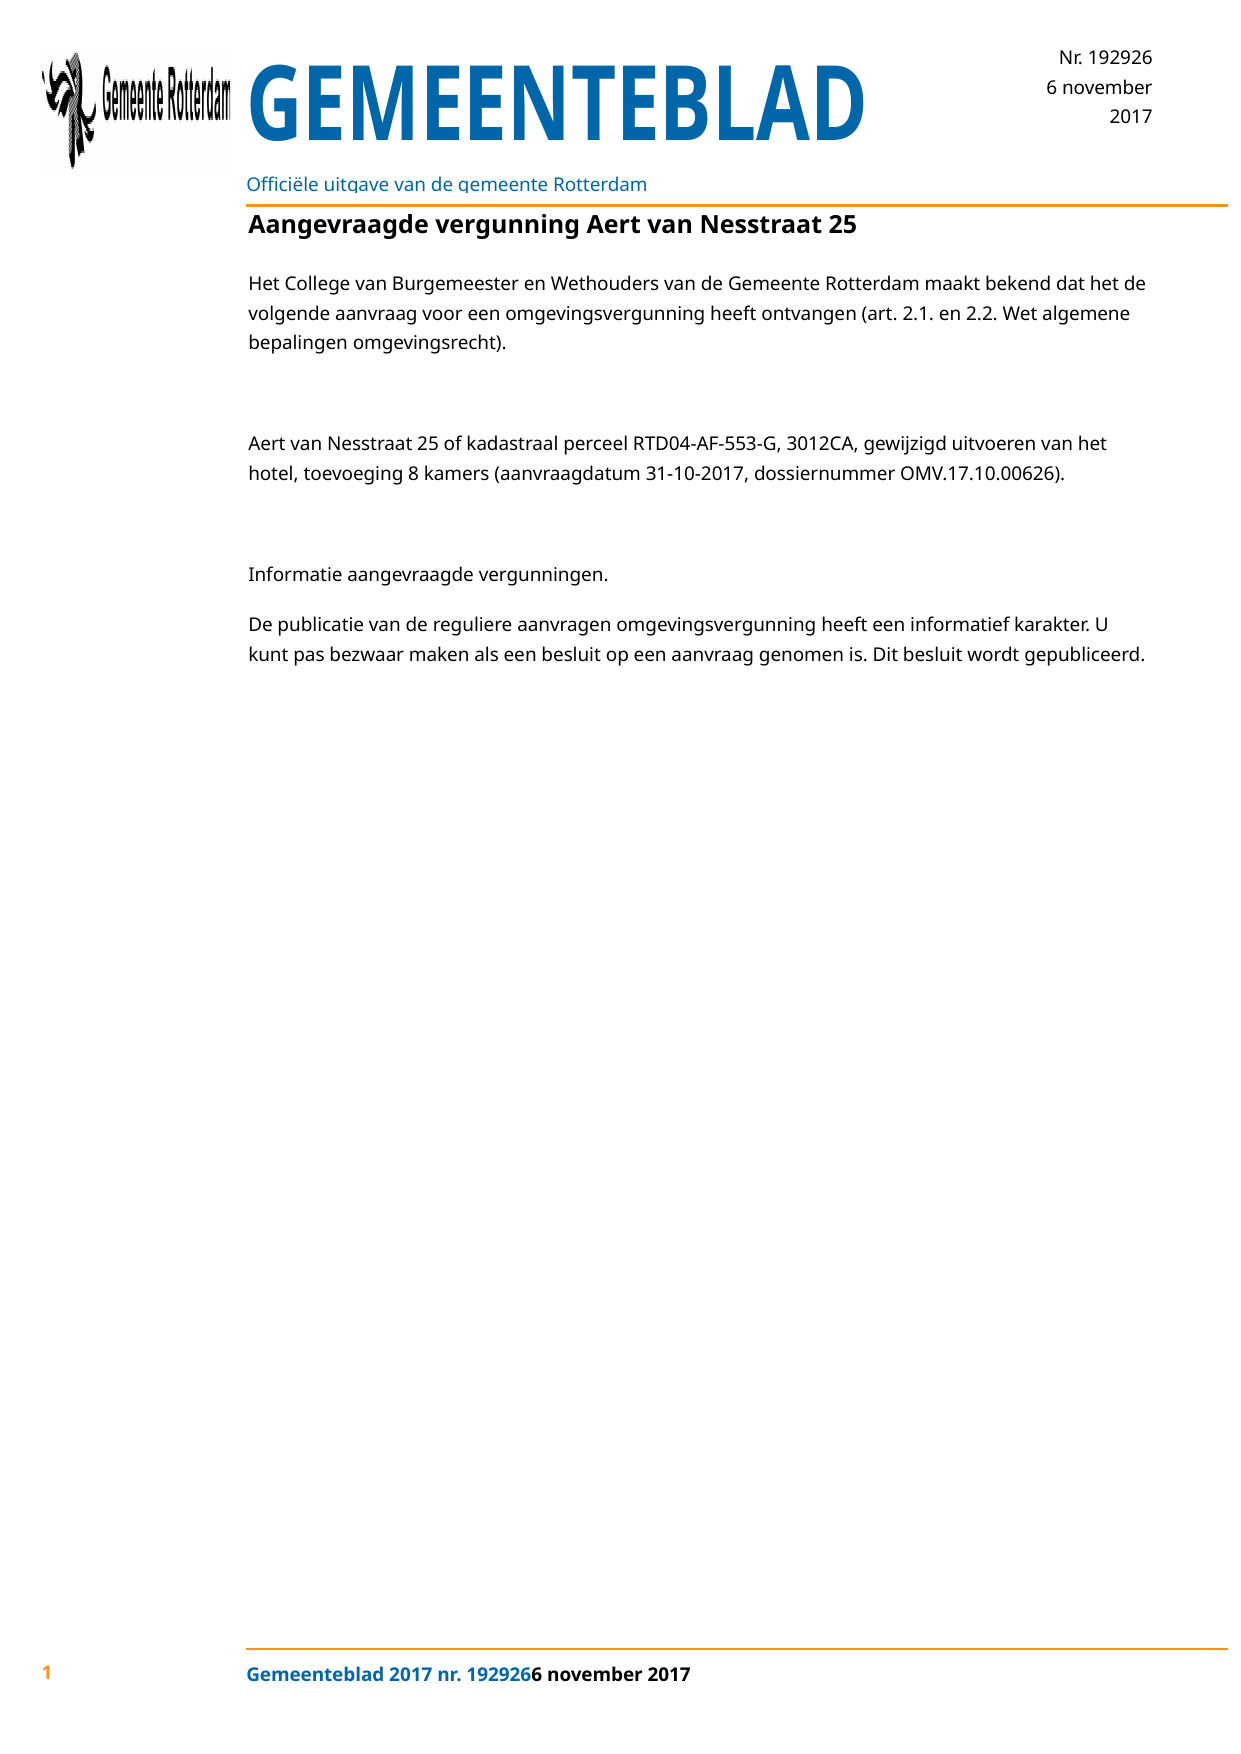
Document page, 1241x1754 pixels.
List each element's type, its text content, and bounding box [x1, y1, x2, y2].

text Aert van Nesstraat 25 of kadastraal perceel RTD04-AF-553-G, 3012CA, gewijzigd uitvoeren van het hotel, toevoeging 8 kamers (aanvraagdatum 31-10-2017, dossiernummer OMV.17.10.00626). [248, 430, 1152, 486]
text Het College van Burgemeester en Wethouders van de Gemeente Rotterdam maakt bekend dat het de volgende aanvraag voor een omgevingsvergunning heeft ontvangen (art. 2.1. en 2.2. Wet algemene bepalingen omgevingsrecht). [248, 270, 1152, 355]
text Aangevraagde vergunning Aert van Nesstraat 25 [248, 207, 1152, 241]
text De publicatie van de reguliere aanvragen omgevingsvergunning heeft een informatief karakter. U kunt pas bezwaar maken als een besluit op een aanvraag genomen is. Dit besluit wordt gepubliceerd. [248, 611, 1152, 666]
text Informatie aangevraagde vergunningen. [248, 561, 1152, 586]
picture [41, 47, 231, 172]
